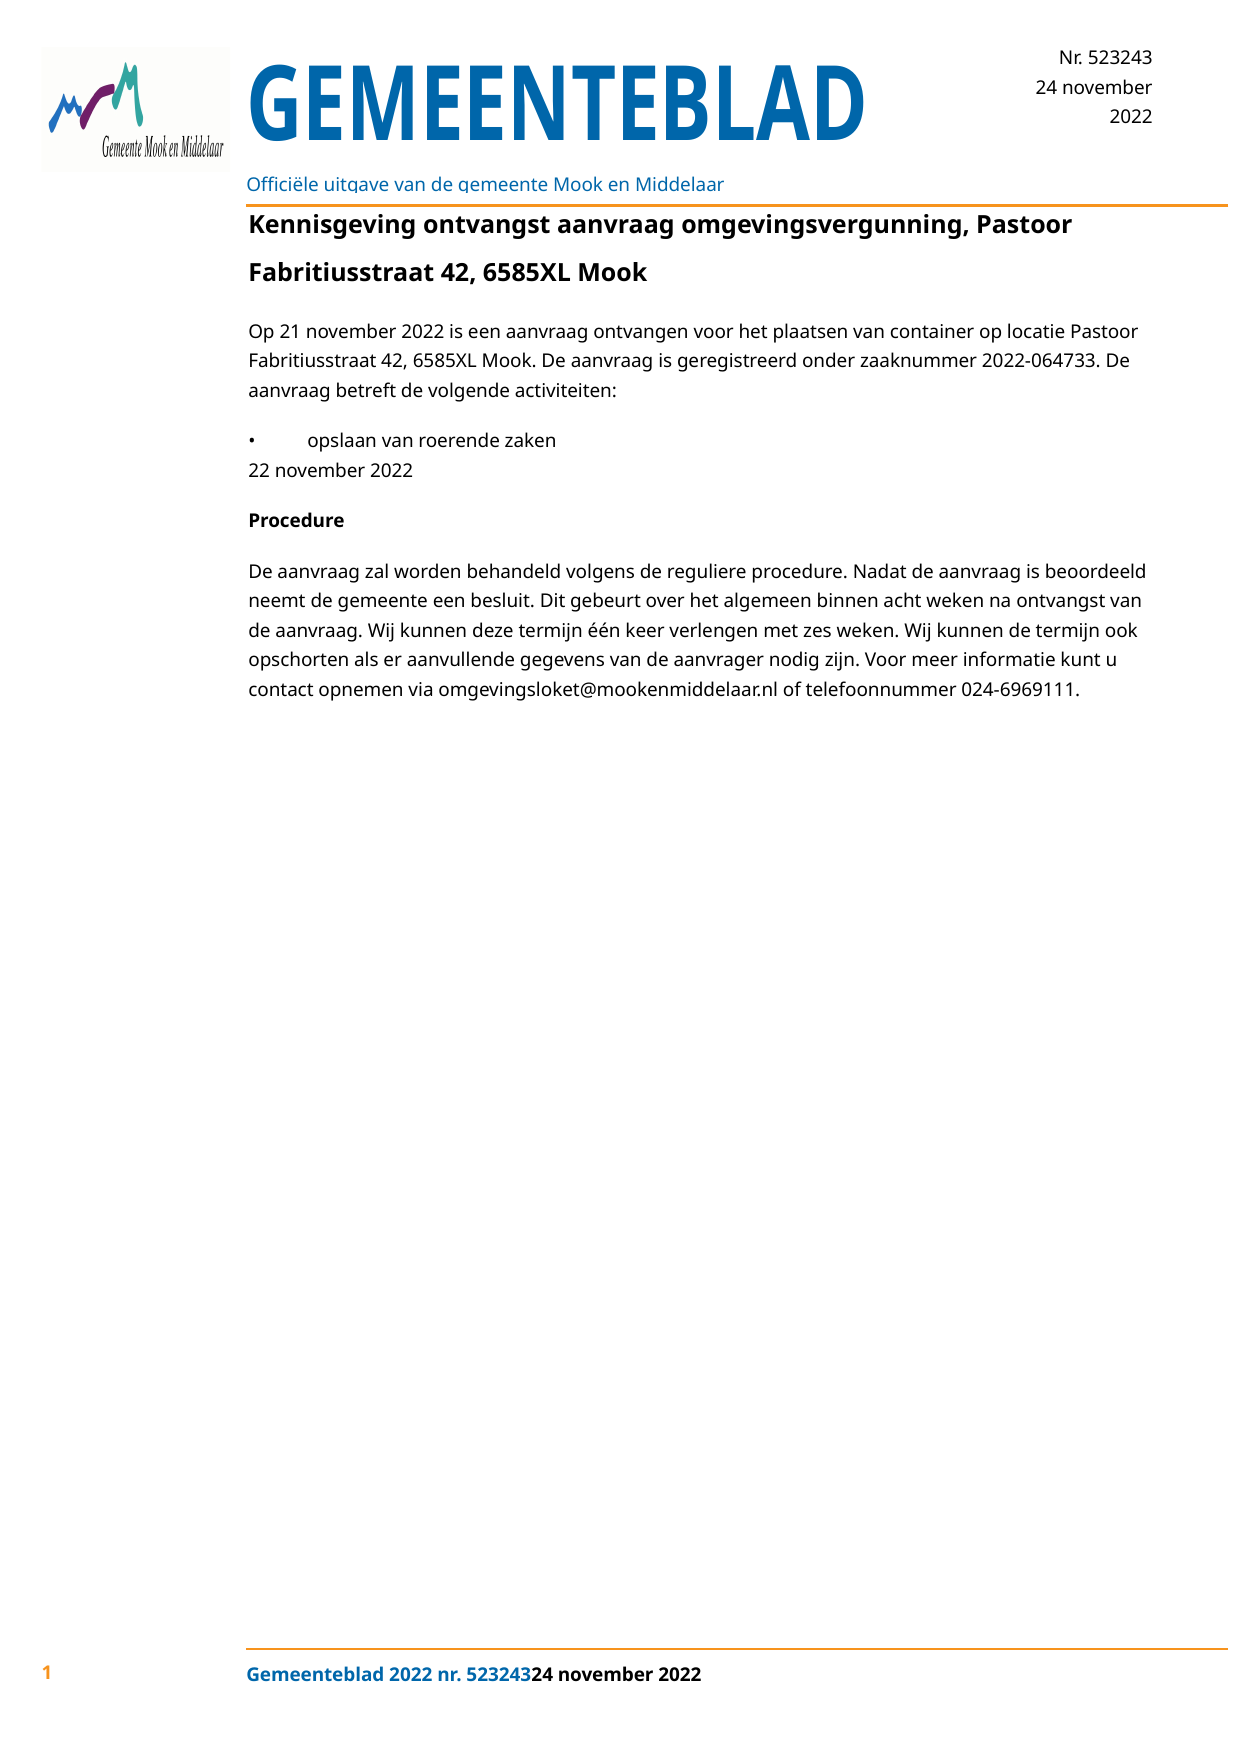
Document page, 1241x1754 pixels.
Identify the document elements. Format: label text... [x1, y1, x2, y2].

text De aanvraag zal worden behandeld volgens de reguliere procedure. Nadat de aanvraag is beoordeeld neemt de gemeente een besluit. Dit gebeurt over het algemeen binnen acht weken na ontvangst van de aanvraag. Wij kunnen deze termijn één keer verlengen met zes weken. Wij kunnen de termijn ook opschorten als er aanvullende gegevens van de aanvrager nodig zijn. Voor meer informatie kunt u contact opnemen via omgevingsloket@mookenmiddelaar.nl of telefoonnummer 024-6969111. [248, 558, 1152, 702]
list opslaan van roerende zaken [248, 427, 1152, 453]
text 22 november 2022 [248, 457, 1152, 483]
text Kennisgeving ontvangst aanvraag omgevingsvergunning, Pastoor Fabritiusstraat 42, 6585XL Mook [248, 207, 1152, 288]
picture [41, 47, 231, 172]
text Procedure [248, 507, 1152, 533]
text Op 21 november 2022 is een aanvraag ontvangen voor het plaatsen van container op locatie Pastoor Fabritiusstraat 42, 6585XL Mook. De aanvraag is geregistreerd onder zaaknummer 2022-064733. De aanvraag betreft de volgende activiteiten: [248, 318, 1152, 403]
